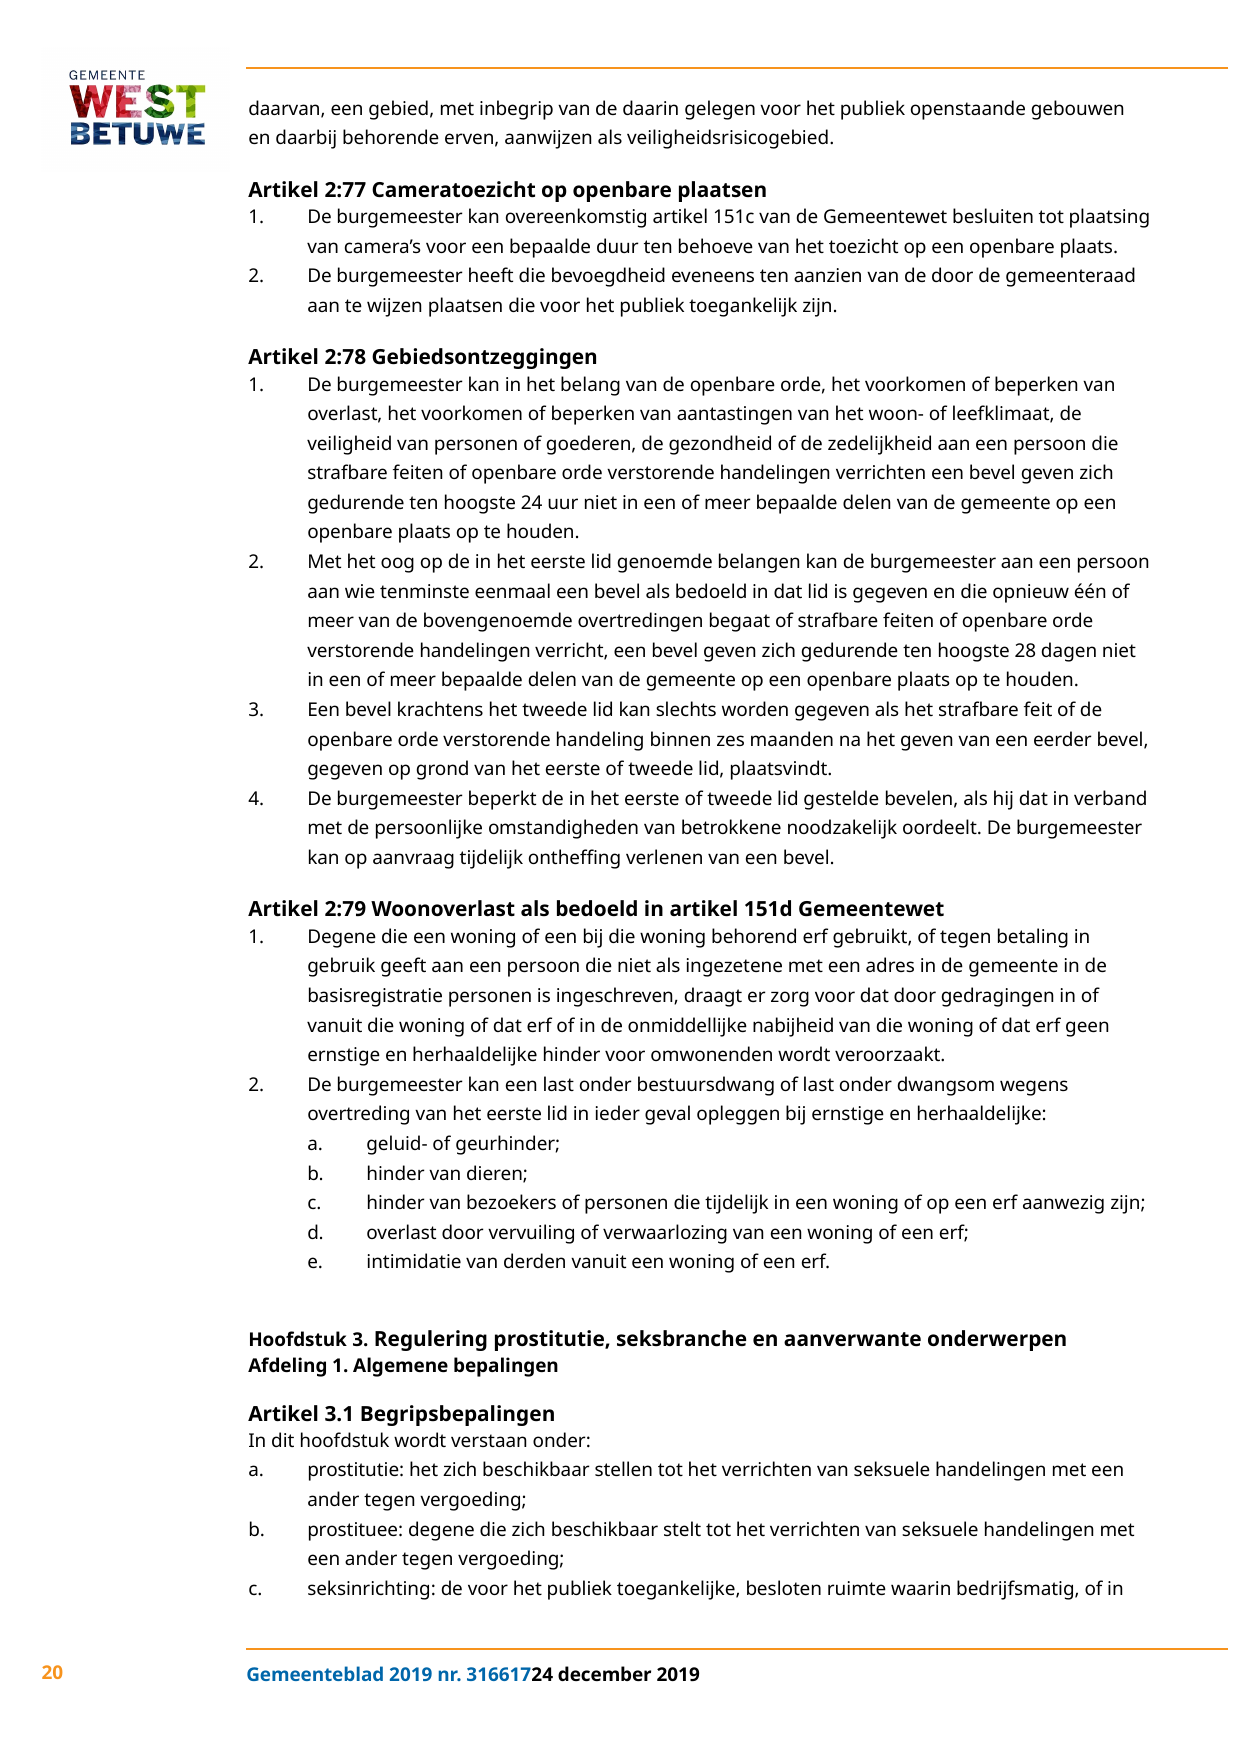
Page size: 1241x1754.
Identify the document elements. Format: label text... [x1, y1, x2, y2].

list prostituee: degene die zich beschikbaar stelt tot het verrichten van seksuele handelingen met een ander tegen vergoeding; [248, 1516, 1152, 1571]
list Een bevel krachtens het tweede lid kan slechts worden gegeven als het strafbare feit of de openbare orde verstorende handeling binnen zes maanden na het geven van een eerder bevel, gegeven op grond van het eerste of tweede lid, plaatsvindt. [248, 696, 1152, 781]
list hinder van dieren; [307, 1160, 1152, 1185]
text Afdeling 1. Algemene bepalingen [248, 1352, 1152, 1378]
list De burgemeester beperkt de in het eerste of tweede lid gestelde bevelen, als hij dat in verband met de persoonlijke omstandigheden van betrokkene noodzakelijk oordeelt. De burgemeester kan op aanvraag tijdelijk ontheffing verlenen van een bevel. [248, 785, 1152, 870]
list seksinrichting: de voor het publiek toegankelijke, besloten ruimte waarin bedrijfsmatig, of in [248, 1575, 1152, 1601]
picture [41, 47, 231, 172]
text daarvan, een gebied, met inbegrip van de daarin gelegen voor het publiek openstaande gebouwen en daarbij behorende erven, aanwijzen als veiligheidsrisicogebied. [248, 95, 1152, 150]
list De burgemeester heeft die bevoegdheid eveneens ten aanzien van de door de gemeenteraad aan te wijzen plaatsen die voor het publiek toegankelijk zijn. [248, 262, 1152, 318]
list De burgemeester kan in het belang van de openbare orde, het voorkomen of beperken van overlast, het voorkomen of beperken van aantastingen van het woon- of leefklimaat, de veiligheid van personen of goederen, de gezondheid of de zedelijkheid aan een persoon die strafbare feiten of openbare orde verstorende handelingen verrichten een bevel geven zich gedurende ten hoogste 24 uur niet in een of meer bepaalde delen van de gemeente op een openbare plaats op te houden. [248, 371, 1152, 544]
text Hoofdstuk 3. Regulering prostitutie, seksbranche en aanverwante onderwerpen [248, 1324, 1152, 1352]
text Artikel 3.1 Begripsbepalingen [248, 1399, 1152, 1427]
list geluid- of geurhinder; [307, 1130, 1152, 1156]
list prostitutie: het zich beschikbaar stellen tot het verrichten van seksuele handelingen met een ander tegen vergoeding; [248, 1457, 1152, 1512]
text Artikel 2:78 Gebiedsontzeggingen [248, 342, 1152, 371]
list Met het oog op de in het eerste lid genoemde belangen kan de burgemeester aan een persoon aan wie tenminste eenmaal een bevel als bedoeld in dat lid is gegeven en die opnieuw één of meer van de bovengenoemde overtredingen begaat of strafbare feiten of openbare orde verstorende handelingen verricht, een bevel geven zich gedurende ten hoogste 28 dagen niet in een of meer bepaalde delen van de gemeente op een openbare plaats op te houden. [248, 548, 1152, 692]
list De burgemeester kan overeenkomstig artikel 151c van de Gemeentewet besluiten tot plaatsing van camera’s voor een bepaalde duur ten behoeve van het toezicht op een openbare plaats. [248, 203, 1152, 258]
list hinder van bezoekers of personen die tijdelijk in een woning of op een erf aanwezig zijn; [307, 1189, 1152, 1215]
text Artikel 2:77 Cameratoezicht op openbare plaatsen [248, 175, 1152, 203]
text In dit hoofdstuk wordt verstaan onder: [248, 1427, 1152, 1453]
list overlast door vervuiling of verwaarlozing van een woning of een erf; [307, 1219, 1152, 1244]
list Degene die een woning of een bij die woning behorend erf gebruikt, of tegen betaling in gebruik geeft aan een persoon die niet als ingezetene met een adres in de gemeente in de basisregistratie personen is ingeschreven, draagt er zorg voor dat door gedragingen in of vanuit die woning of dat erf of in de onmiddellijke nabijheid van die woning of dat erf geen ernstige en herhaaldelijke hinder voor omwonenden wordt veroorzaakt. [248, 923, 1152, 1067]
list De burgemeester kan een last onder bestuursdwang of last onder dwangsom wegens overtreding van het eerste lid in ieder geval opleggen bij ernstige en herhaaldelijke: [248, 1071, 1152, 1126]
text Artikel 2:79 Woonoverlast als bedoeld in artikel 151d Gemeentewet [248, 894, 1152, 923]
list intimidatie van derden vanuit een woning of een erf. [307, 1248, 1152, 1274]
